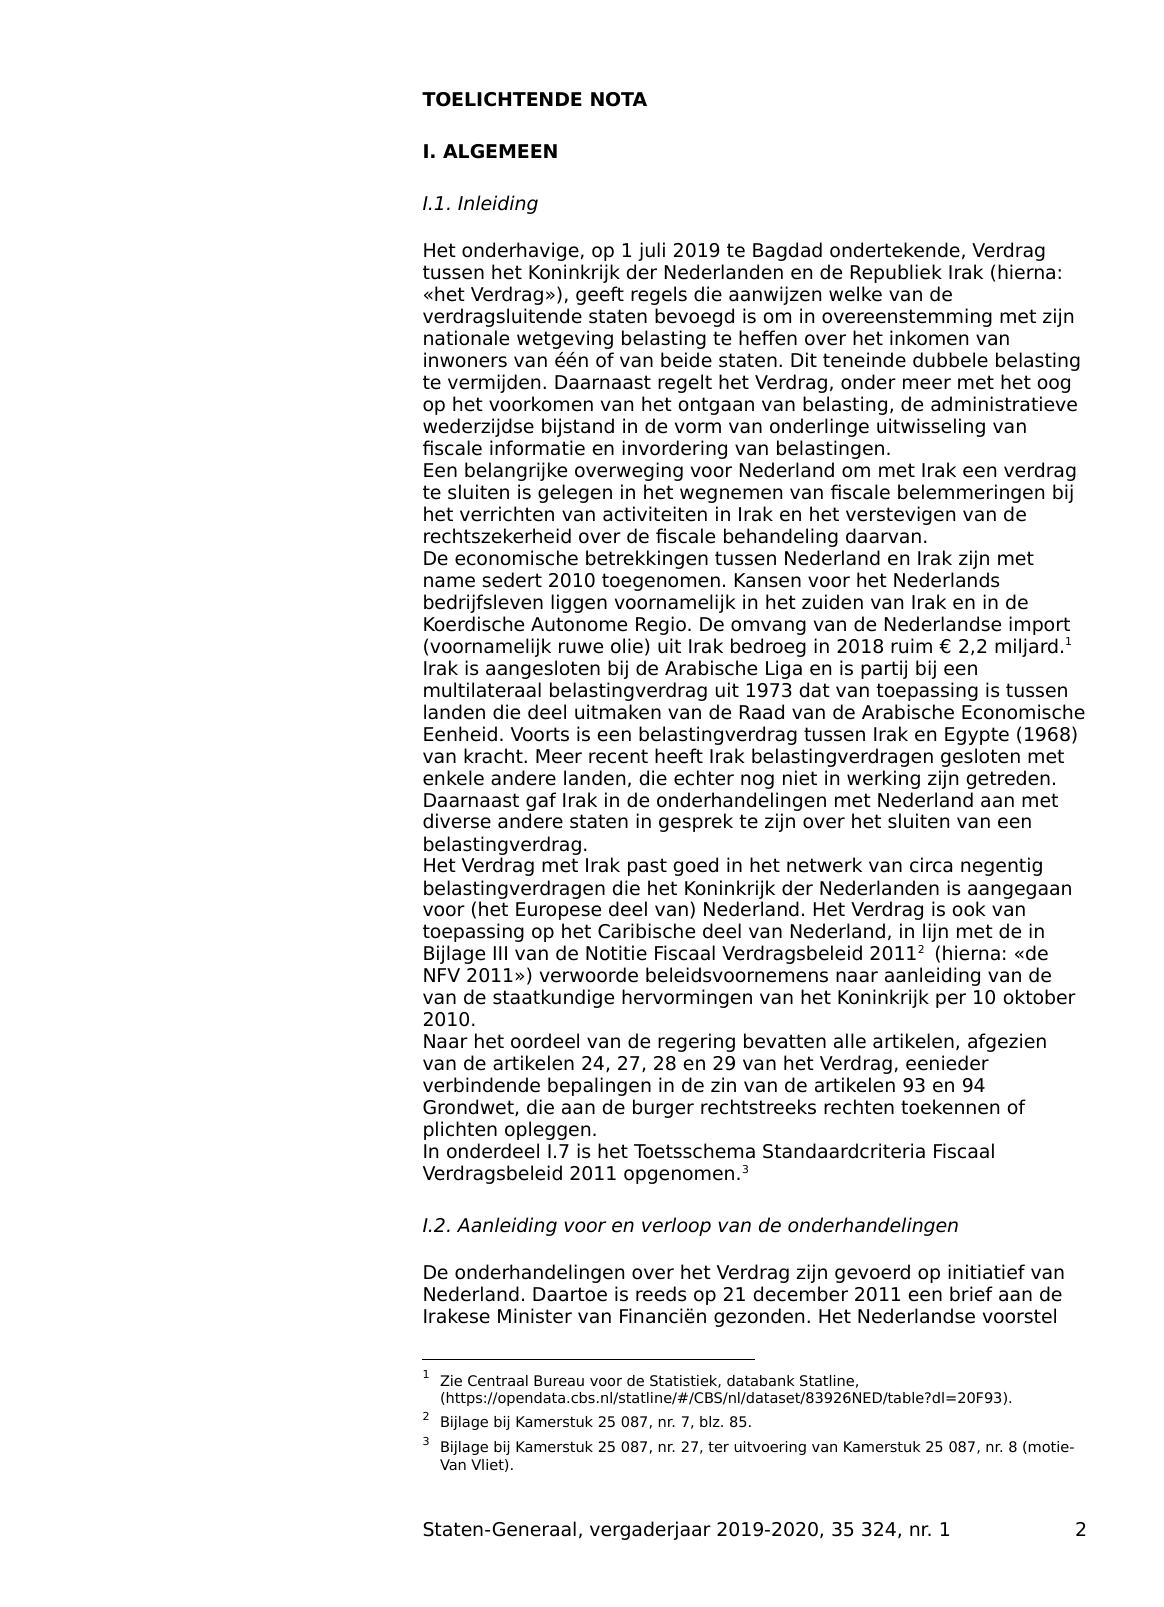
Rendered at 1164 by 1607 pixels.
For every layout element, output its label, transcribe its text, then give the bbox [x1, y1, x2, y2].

text Naar het oordeel van de regering bevatten alle artikelen, afgezien van de artikelen 24, 27, 28 en 29 van het Verdrag, eenieder verbindende bepalingen in de zin van de artikelen 93 en 94 Grondwet, die aan de burger rechtstreeks rechten toekennen of plichten opleggen. [422, 1031, 1087, 1141]
text In onderdeel I.7 is het Toetsschema Standaardcriteria Fiscaal Verdragsbeleid 2011 opgenomen. [422, 1141, 1087, 1185]
subtitle I.1. Inleiding [422, 193, 1087, 215]
subtitle I.2. Aanleiding voor en verloop van de onderhandelingen [422, 1215, 1087, 1237]
text Een belangrijke overweging voor Nederland om met Irak een verdrag te sluiten is gelegen in het wegnemen van fiscale belemmeringen bij het verrichten van activiteiten in Irak en het verstevigen van de rechtszekerheid over de fiscale behandeling daarvan. [422, 460, 1087, 548]
text Bijlage bij Kamerstuk 25 087, nr. 7, blz. 85. [422, 1410, 1087, 1432]
text De onderhandelingen over het Verdrag zijn gevoerd op initiatief van Nederland. Daartoe is reeds op 21 december 2011 een brief aan de Irakese Minister van Financiën gezonden. Het Nederlandse voorstel [422, 1262, 1087, 1328]
text Het onderhavige, op 1 juli 2019 te Bagdad ondertekende, Verdrag tussen het Koninkrijk der Nederlanden en de Republiek Irak (hierna: «het Verdrag»), geeft regels die aanwijzen welke van de verdragsluitende staten bevoegd is om in overeenstemming met zijn nationale wetgeving belasting te heffen over het inkomen van inwoners van één of van beide staten. Dit teneinde dubbele belasting te vermijden. Daarnaast regelt het Verdrag, onder meer met het oog op het voorkomen van het ontgaan van belasting, de administratieve wederzijdse bijstand in de vorm van onderlinge uitwisseling van fiscale informatie en invordering van belastingen. [422, 240, 1087, 460]
text Zie Centraal Bureau voor de Statistiek, databank Statline, (https://opendata.cbs.nl/statline/#/CBS/nl/dataset/83926NED/table?dl=20F93). [422, 1368, 1087, 1407]
text Bijlage bij Kamerstuk 25 087, nr. 27, ter uitvoering van Kamerstuk 25 087, nr. 8 (motie-Van Vliet). [422, 1435, 1087, 1474]
text De economische betrekkingen tussen Nederland en Irak zijn met name sedert 2010 toegenomen. Kansen voor het Nederlands bedrijfsleven liggen voornamelijk in het zuiden van Irak en in de Koerdische Autonome Regio. De omvang van de Nederlandse import (voornamelijk ruwe olie) uit Irak bedroeg in 2018 ruim € 2,2 miljard. [422, 548, 1087, 658]
text Irak is aangesloten bij de Arabische Liga en is partij bij een multilateraal belastingverdrag uit 1973 dat van toepassing is tussen landen die deel uitmaken van de Raad van de Arabische Economische Eenheid. Voorts is een belastingverdrag tussen Irak en Egypte (1968) van kracht. Meer recent heeft Irak belastingverdragen gesloten met enkele andere landen, die echter nog niet in werking zijn getreden. Daarnaast gaf Irak in de onderhandelingen met Nederland aan met diverse andere staten in gesprek te zijn over het sluiten van een belastingverdrag. [422, 658, 1087, 855]
subtitle TOELICHTENDE NOTA [422, 89, 1087, 111]
text Het Verdrag met Irak past goed in het netwerk van circa negentig belastingverdragen die het Koninkrijk der Nederlanden is aangegaan voor (het Europese deel van) Nederland. Het Verdrag is ook van toepassing op het Caribische deel van Nederland, in lijn met de in Bijlage III van de Notitie Fiscaal Verdragsbeleid 2011 (hierna: «de NFV 2011») verwoorde beleidsvoornemens naar aanleiding van de van de staatkundige hervormingen van het Koninkrijk per 10 oktober 2010. [422, 855, 1087, 1031]
subtitle I. ALGEMEEN [422, 141, 1087, 163]
